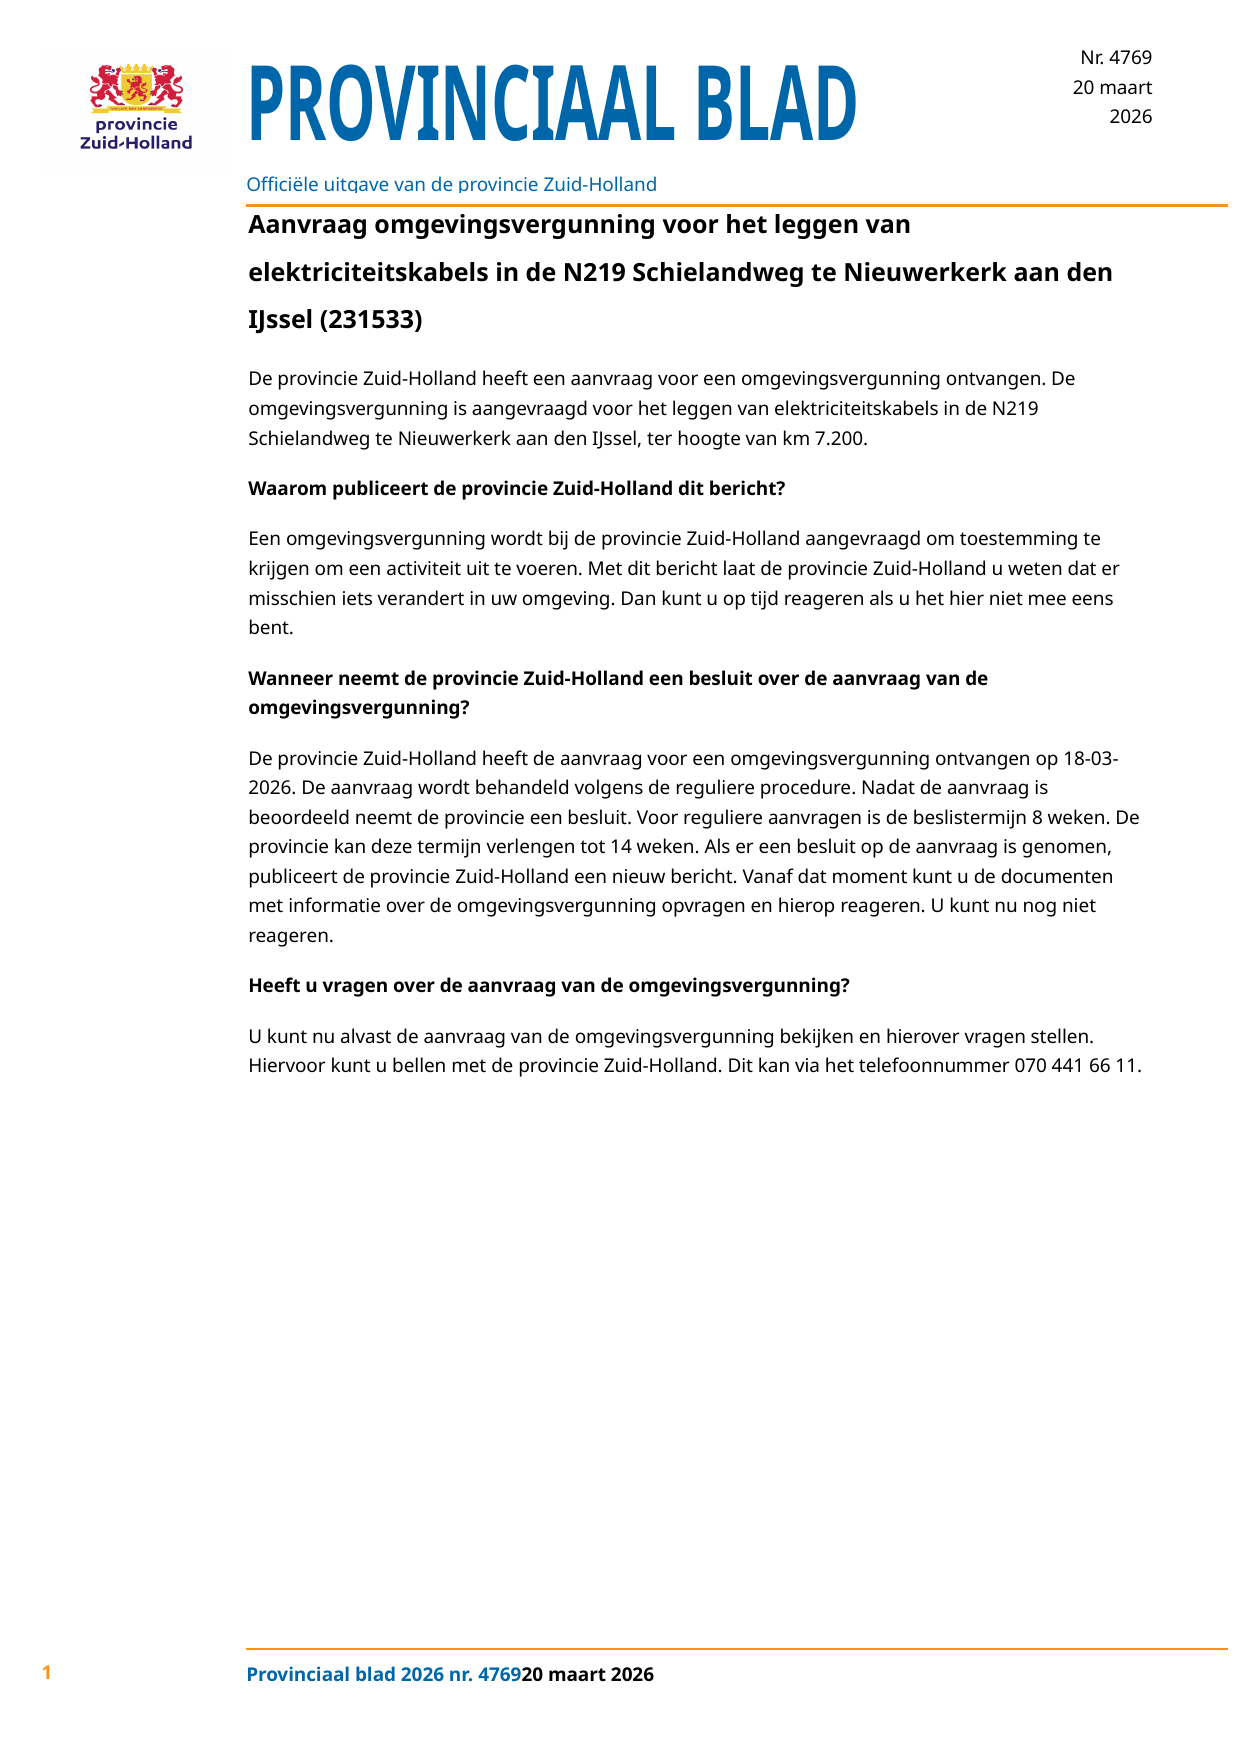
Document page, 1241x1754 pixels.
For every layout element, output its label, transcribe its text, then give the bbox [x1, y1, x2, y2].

text Wanneer neemt de provincie Zuid-Holland een besluit over de aanvraag van de omgevingsvergunning? [248, 665, 1152, 720]
text Een omgevingsvergunning wordt bij de provincie Zuid-Holland aangevraagd om toestemming te krijgen om een activiteit uit te voeren. Met dit bericht laat de provincie Zuid-Holland u weten dat er misschien iets verandert in uw omgeving. Dan kunt u op tijd reageren als u het hier niet mee eens bent. [248, 526, 1152, 640]
text U kunt nu alvast de aanvraag van de omgevingsvergunning bekijken en hierover vragen stellen. Hiervoor kunt u bellen met de provincie Zuid-Holland. Dit kan via het telefoonnummer 070 441 66 11. [248, 1023, 1152, 1078]
text De provincie Zuid-Holland heeft de aanvraag voor een omgevingsvergunning ontvangen op 18-03-2026. De aanvraag wordt behandeld volgens de reguliere procedure. Nadat de aanvraag is beoordeeld neemt de provincie een besluit. Voor reguliere aanvragen is de beslistermijn 8 weken. De provincie kan deze termijn verlengen tot 14 weken. Als er een besluit op de aanvraag is genomen, publiceert de provincie Zuid-Holland een nieuw bericht. Vanaf dat moment kunt u de documenten met informatie over de omgevingsvergunning opvragen en hierop reageren. U kunt nu nog niet reageren. [248, 745, 1152, 948]
text Waarom publiceert de provincie Zuid-Holland dit bericht? [248, 475, 1152, 501]
text De provincie Zuid-Holland heeft een aanvraag voor een omgevingsvergunning ontvangen. De omgevingsvergunning is aangevraagd voor het leggen van elektriciteitskabels in de N219 Schielandweg te Nieuwerkerk aan den IJssel, ter hoogte van km 7.200. [248, 366, 1152, 450]
text Aanvraag omgevingsvergunning voor het leggen van elektriciteitskabels in de N219 Schielandweg te Nieuwerkerk aan den IJssel (231533) [248, 207, 1152, 336]
picture [41, 47, 231, 172]
text Heeft u vragen over de aanvraag van de omgevingsvergunning? [248, 973, 1152, 998]
